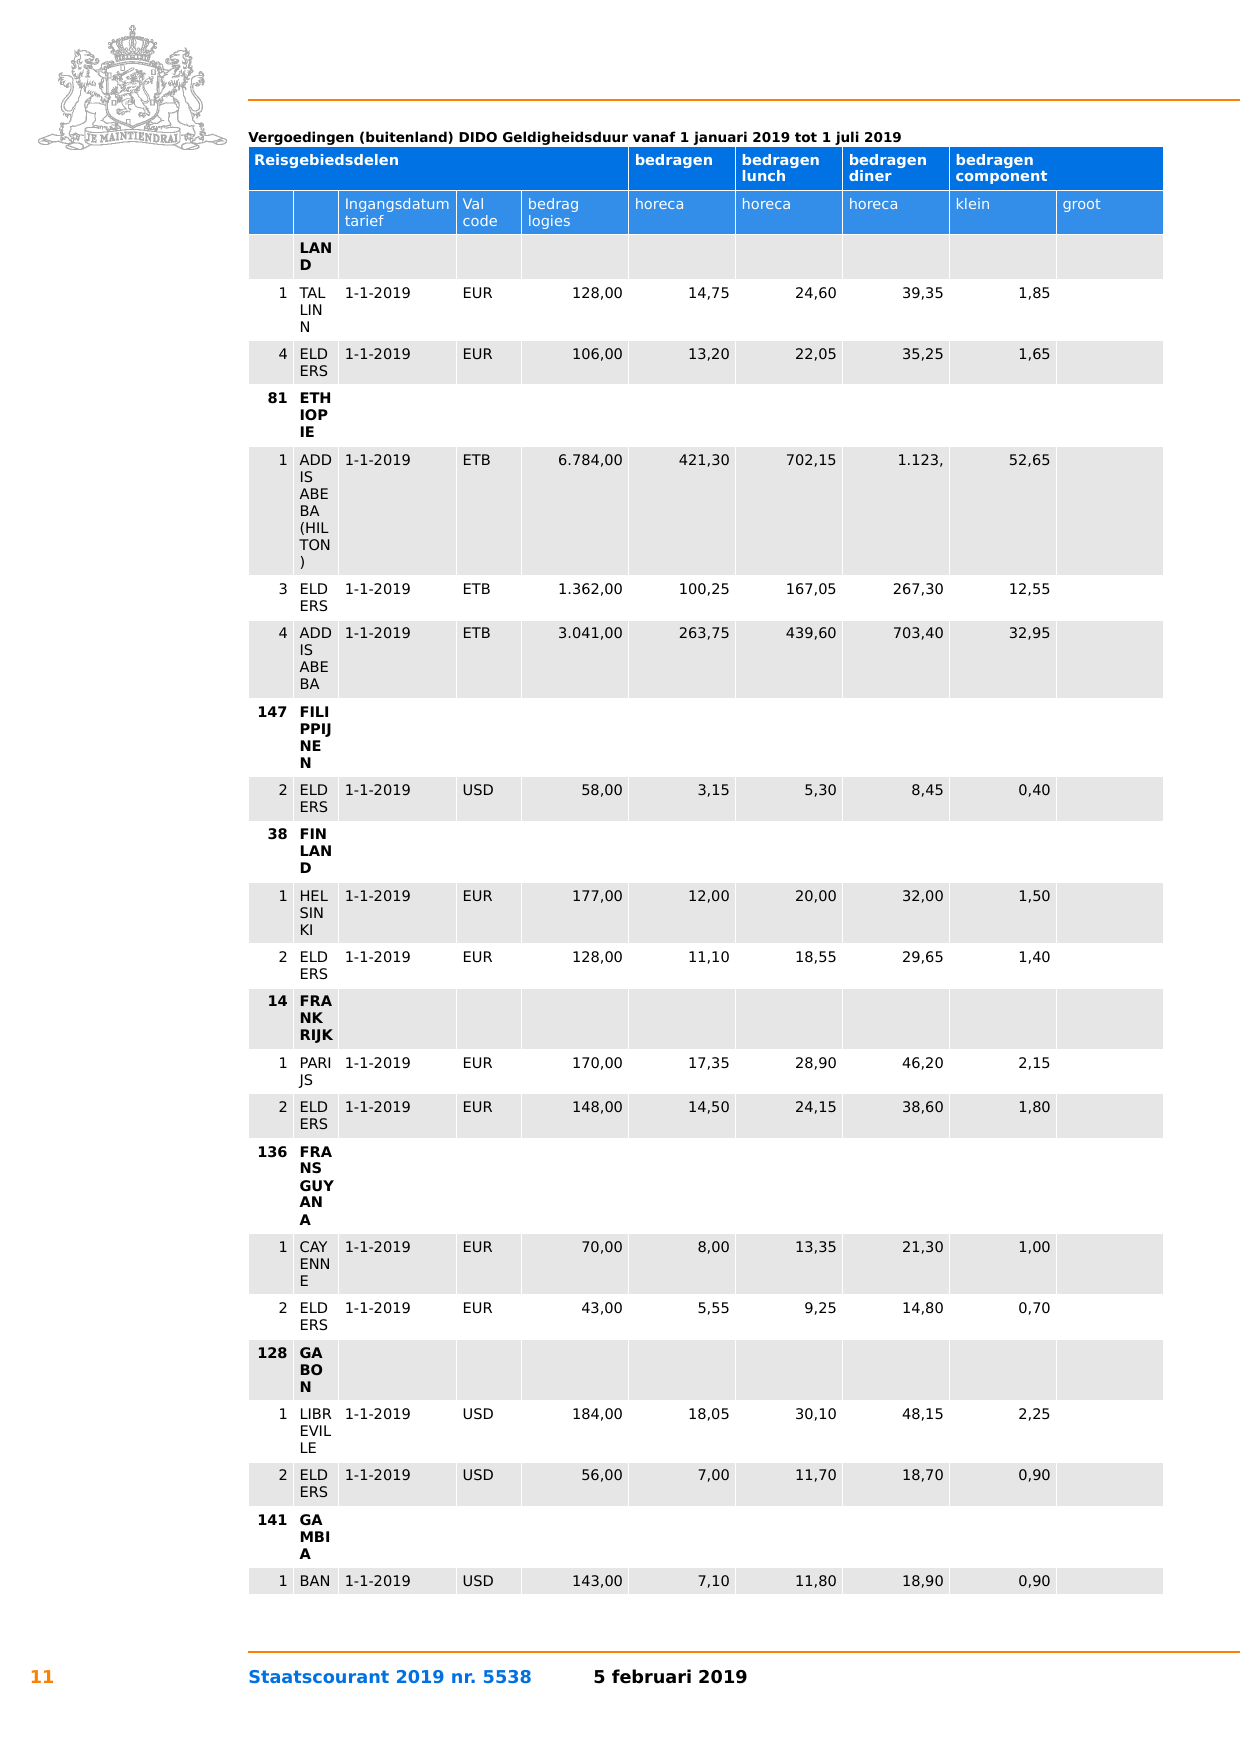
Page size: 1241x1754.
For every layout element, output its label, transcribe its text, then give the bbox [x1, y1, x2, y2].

table_cell 167,05 [736, 576, 842, 619]
table_cell 38 [249, 822, 293, 882]
table_cell GABON [294, 1340, 338, 1400]
table_cell [339, 235, 456, 279]
table_cell 2 [249, 1463, 293, 1506]
table_cell [629, 1340, 735, 1400]
table_cell 58,00 [522, 777, 628, 821]
table_cell 1 [249, 280, 293, 340]
table_cell [736, 235, 842, 279]
table_cell 3.041,00 [522, 621, 628, 698]
table_cell [1057, 1401, 1163, 1461]
table_cell horeca [736, 191, 842, 234]
table_cell 1,00 [950, 1234, 1056, 1294]
table_cell [1057, 1234, 1163, 1294]
table_cell [1057, 883, 1163, 943]
table_cell 1-1-2019 [339, 883, 456, 943]
table_cell [950, 989, 1056, 1049]
table_cell [1057, 989, 1163, 1049]
table_cell 2 [249, 944, 293, 988]
table_cell ELDERS [294, 341, 338, 384]
table_cell [294, 191, 338, 234]
table_cell 2,15 [950, 1050, 1056, 1093]
table_cell ETB [457, 576, 521, 619]
table_cell [950, 1507, 1056, 1567]
table_cell [339, 1340, 456, 1400]
table_cell FRANS GUYANA [294, 1139, 338, 1233]
table_cell 128 [249, 1340, 293, 1400]
table_cell ELDERS [294, 944, 338, 988]
table_cell [457, 1340, 521, 1400]
table_cell 1-1-2019 [339, 1568, 456, 1594]
table_cell [950, 1340, 1056, 1400]
table_cell 106,00 [522, 341, 628, 384]
table_cell [1057, 280, 1163, 340]
table_cell 1-1-2019 [339, 1050, 456, 1093]
table_cell 1 [249, 1401, 293, 1461]
table_cell 7,10 [629, 1568, 735, 1594]
table_cell 18,70 [843, 1463, 949, 1506]
table_cell ELDERS [294, 777, 338, 821]
table_cell 100,25 [629, 576, 735, 619]
table_cell [1057, 1094, 1163, 1138]
table_cell 1 [249, 1568, 293, 1594]
table_cell [1057, 235, 1163, 279]
table_cell bedrag logies [522, 191, 628, 234]
table_cell [950, 1139, 1056, 1233]
table_cell [457, 822, 521, 882]
table_cell PARIJS [294, 1050, 338, 1093]
table_cell 32,95 [950, 621, 1056, 698]
table_cell 52,65 [950, 447, 1056, 575]
table_cell 28,90 [736, 1050, 842, 1093]
table_cell 20,00 [736, 883, 842, 943]
table_cell 136 [249, 1139, 293, 1233]
table_cell 1.123, [843, 447, 949, 575]
table_cell [843, 386, 949, 446]
table_cell bedragen component [950, 147, 1163, 190]
table_cell ELDERS [294, 1094, 338, 1138]
table_cell 18,05 [629, 1401, 735, 1461]
table_cell [457, 1507, 521, 1567]
table_cell 18,55 [736, 944, 842, 988]
table_cell [843, 1340, 949, 1400]
table_cell [950, 386, 1056, 446]
table_cell [457, 989, 521, 1049]
table_cell 48,15 [843, 1401, 949, 1461]
table_cell 2 [249, 777, 293, 821]
table_cell 2,25 [950, 1401, 1056, 1461]
table_cell 1-1-2019 [339, 777, 456, 821]
table_cell [1057, 621, 1163, 698]
table_cell 24,15 [736, 1094, 842, 1138]
table_cell ADDIS ABEBA [294, 621, 338, 698]
table_cell 177,00 [522, 883, 628, 943]
table_cell horeca [629, 191, 735, 234]
table_cell bedragen lunch [736, 147, 842, 190]
table_cell [522, 1507, 628, 1567]
table_cell ETB [457, 621, 521, 698]
table_cell 1,80 [950, 1094, 1056, 1138]
table_cell 143,00 [522, 1568, 628, 1594]
table_cell 12,55 [950, 576, 1056, 619]
table_cell EUR [457, 1050, 521, 1093]
table_cell ELDERS [294, 1463, 338, 1506]
table_cell 0,40 [950, 777, 1056, 821]
table_cell 128,00 [522, 944, 628, 988]
table_cell EUR [457, 280, 521, 340]
picture [38, 25, 227, 150]
table_cell LAND [294, 235, 338, 279]
table_cell Ingangsdatum tarief [339, 191, 456, 234]
table_cell 1,50 [950, 883, 1056, 943]
table_cell 1-1-2019 [339, 1234, 456, 1294]
table_cell [843, 235, 949, 279]
table_cell [950, 235, 1056, 279]
table_cell FRANKRIJK [294, 989, 338, 1049]
table_cell 17,35 [629, 1050, 735, 1093]
table_cell 1 [249, 883, 293, 943]
table_cell [457, 1139, 521, 1233]
table_cell 4 [249, 341, 293, 384]
table_cell 21,30 [843, 1234, 949, 1294]
table_cell EUR [457, 1234, 521, 1294]
table_cell [843, 822, 949, 882]
table_cell Val code [457, 191, 521, 234]
table_cell 3,15 [629, 777, 735, 821]
table_cell [457, 386, 521, 446]
table_cell 147 [249, 699, 293, 776]
table_cell 1 [249, 1050, 293, 1093]
table_cell 11,70 [736, 1463, 842, 1506]
table_cell 1-1-2019 [339, 1463, 456, 1506]
table_cell [339, 822, 456, 882]
table_cell 1-1-2019 [339, 341, 456, 384]
table_cell 2 [249, 1295, 293, 1339]
table_cell ETHIOPIE [294, 386, 338, 446]
table_cell 24,60 [736, 280, 842, 340]
table_cell 1,40 [950, 944, 1056, 988]
table_cell [736, 1139, 842, 1233]
table_cell [629, 989, 735, 1049]
table_cell ELDERS [294, 1295, 338, 1339]
table_cell 0,90 [950, 1463, 1056, 1506]
table_cell [629, 1507, 735, 1567]
table_cell EUR [457, 341, 521, 384]
table_cell 6.784,00 [522, 447, 628, 575]
table_cell 32,00 [843, 883, 949, 943]
table_cell [1057, 576, 1163, 619]
table_cell 263,75 [629, 621, 735, 698]
table_cell [339, 1139, 456, 1233]
table_cell 1-1-2019 [339, 944, 456, 988]
table_cell 1-1-2019 [339, 1094, 456, 1138]
table_cell 14,75 [629, 280, 735, 340]
table_cell 4 [249, 621, 293, 698]
table_cell USD [457, 777, 521, 821]
table_cell USD [457, 1568, 521, 1594]
table_cell 8,00 [629, 1234, 735, 1294]
table_cell bedragen [629, 147, 735, 190]
table_cell [1057, 1568, 1163, 1594]
table_cell 703,40 [843, 621, 949, 698]
table_cell [522, 235, 628, 279]
table_cell [736, 989, 842, 1049]
table_cell 9,25 [736, 1295, 842, 1339]
table_cell [629, 699, 735, 776]
table_cell [1057, 1050, 1163, 1093]
table_cell [339, 989, 456, 1049]
table_cell USD [457, 1463, 521, 1506]
table_cell [1057, 822, 1163, 882]
table_cell 43,00 [522, 1295, 628, 1339]
table_cell [843, 1139, 949, 1233]
table_cell 14,50 [629, 1094, 735, 1138]
table_cell 141 [249, 1507, 293, 1567]
table_cell [1057, 1295, 1163, 1339]
table_cell 29,65 [843, 944, 949, 988]
table_cell 0,70 [950, 1295, 1056, 1339]
table_cell 0,90 [950, 1568, 1056, 1594]
table_cell horeca [843, 191, 949, 234]
table_cell [629, 1139, 735, 1233]
table_cell EUR [457, 944, 521, 988]
table_header Vergoedingen (buitenland) DIDO Geldigheidsduur vanaf 1 januari 2019 tot 1 juli 2019 [248, 130, 1163, 146]
table_cell ADDIS ABEBA (HILTON) [294, 447, 338, 575]
table_cell 1-1-2019 [339, 447, 456, 575]
table_cell [1057, 1463, 1163, 1506]
table_cell GAMBIA [294, 1507, 338, 1567]
table_cell [1057, 944, 1163, 988]
table_cell [629, 822, 735, 882]
table_cell BAN [294, 1568, 338, 1594]
table_cell [1057, 386, 1163, 446]
table_cell [522, 386, 628, 446]
table_cell USD [457, 1401, 521, 1461]
table_cell HELSINKI [294, 883, 338, 943]
table_cell 35,25 [843, 341, 949, 384]
table_cell FINLAND [294, 822, 338, 882]
table_cell 30,10 [736, 1401, 842, 1461]
table_cell [522, 1139, 628, 1233]
table_cell 14,80 [843, 1295, 949, 1339]
table_cell [339, 386, 456, 446]
table_cell 7,00 [629, 1463, 735, 1506]
table_cell 70,00 [522, 1234, 628, 1294]
table_cell [843, 989, 949, 1049]
table_cell 1-1-2019 [339, 280, 456, 340]
table_cell 1-1-2019 [339, 1295, 456, 1339]
table_cell 22,05 [736, 341, 842, 384]
table_cell 14 [249, 989, 293, 1049]
table_cell 1-1-2019 [339, 576, 456, 619]
table_cell TALLINN [294, 280, 338, 340]
table_cell [1057, 341, 1163, 384]
table_cell [950, 699, 1056, 776]
table_cell 46,20 [843, 1050, 949, 1093]
table_cell 8,45 [843, 777, 949, 821]
table_cell EUR [457, 883, 521, 943]
table_cell 18,90 [843, 1568, 949, 1594]
table_cell 11,10 [629, 944, 735, 988]
table_cell 39,35 [843, 280, 949, 340]
table_cell ETB [457, 447, 521, 575]
table_cell [629, 235, 735, 279]
table_cell 1 [249, 447, 293, 575]
table_cell 170,00 [522, 1050, 628, 1093]
table_cell [736, 386, 842, 446]
table_cell EUR [457, 1094, 521, 1138]
table_cell LIBREVILLE [294, 1401, 338, 1461]
table_cell 5,55 [629, 1295, 735, 1339]
table_cell 81 [249, 386, 293, 446]
table_cell [1057, 699, 1163, 776]
table_cell [522, 699, 628, 776]
table_cell 1-1-2019 [339, 621, 456, 698]
table_cell [736, 1507, 842, 1567]
table_cell 1.362,00 [522, 576, 628, 619]
table_cell EUR [457, 1295, 521, 1339]
table_cell [522, 1340, 628, 1400]
table_cell 2 [249, 1094, 293, 1138]
table_cell [339, 1507, 456, 1567]
table_cell 421,30 [629, 447, 735, 575]
table_cell [629, 386, 735, 446]
table_cell [339, 699, 456, 776]
table_cell 184,00 [522, 1401, 628, 1461]
table_cell [1057, 1340, 1163, 1400]
table_cell 13,20 [629, 341, 735, 384]
table_cell 267,30 [843, 576, 949, 619]
table_cell CAYENNE [294, 1234, 338, 1294]
table_cell klein [950, 191, 1056, 234]
table_cell 12,00 [629, 883, 735, 943]
table_cell 148,00 [522, 1094, 628, 1138]
table_cell [736, 1340, 842, 1400]
table_cell [1057, 1139, 1163, 1233]
table_cell 1-1-2019 [339, 1401, 456, 1461]
table_cell [522, 989, 628, 1049]
table_cell Reisgebiedsdelen [249, 147, 628, 190]
table_cell [457, 235, 521, 279]
table_cell 11,80 [736, 1568, 842, 1594]
table_cell [522, 822, 628, 882]
table_cell [249, 235, 293, 279]
table_cell [736, 699, 842, 776]
table_cell 38,60 [843, 1094, 949, 1138]
table_cell bedragen diner [843, 147, 949, 190]
table_cell [950, 822, 1056, 882]
table_cell [457, 699, 521, 776]
table_cell 5,30 [736, 777, 842, 821]
table_cell 1,85 [950, 280, 1056, 340]
table_cell [843, 1507, 949, 1567]
table_cell [843, 699, 949, 776]
table_cell 3 [249, 576, 293, 619]
table_cell FILIPPIJNEN [294, 699, 338, 776]
table_cell 13,35 [736, 1234, 842, 1294]
table_cell [1057, 447, 1163, 575]
table_cell [249, 191, 293, 234]
table_cell [1057, 1507, 1163, 1567]
table_cell 1 [249, 1234, 293, 1294]
table_cell 702,15 [736, 447, 842, 575]
table_cell 128,00 [522, 280, 628, 340]
table_cell 439,60 [736, 621, 842, 698]
table_cell ELDERS [294, 576, 338, 619]
table_cell 56,00 [522, 1463, 628, 1506]
table_cell 1,65 [950, 341, 1056, 384]
table_cell [1057, 777, 1163, 821]
table_cell groot [1057, 191, 1163, 234]
table_cell [736, 822, 842, 882]
